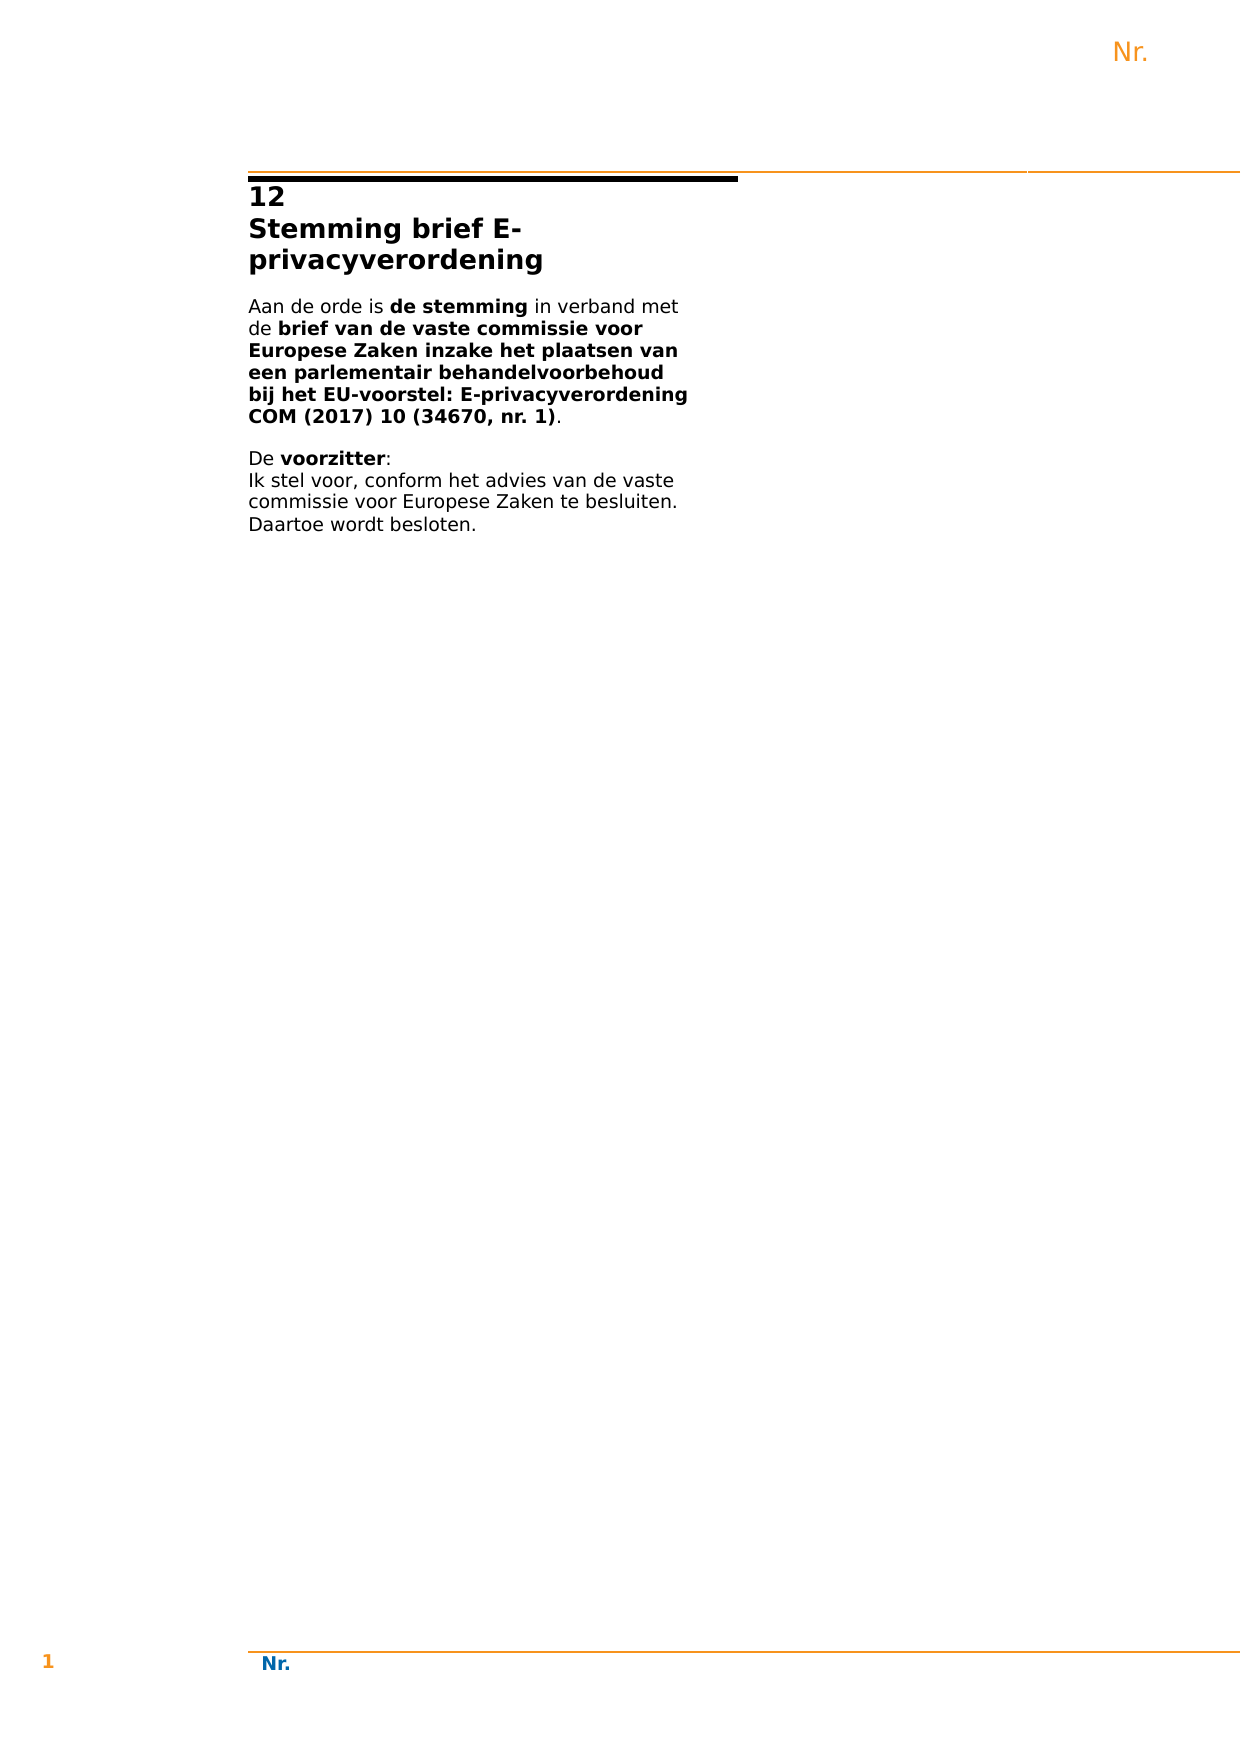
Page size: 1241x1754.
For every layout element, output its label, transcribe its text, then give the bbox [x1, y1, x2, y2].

text Ik stel voor, conform het advies van de vaste commissie voor Europese Zaken te besluiten. [248, 469, 691, 513]
text De voorzitter: [248, 447, 691, 469]
text Aan de orde is de stemming in verband met de brief van de vaste commissie voor Europese Zaken inzake het plaatsen van een parlementair behandelvoorbehoud bij het EU-voorstel: E-privacyverordening COM (2017) 10 (34670, nr. 1). [248, 296, 691, 427]
title 12 Stemming brief E-privacyverordening [248, 182, 691, 276]
text Daartoe wordt besloten. [248, 513, 691, 535]
